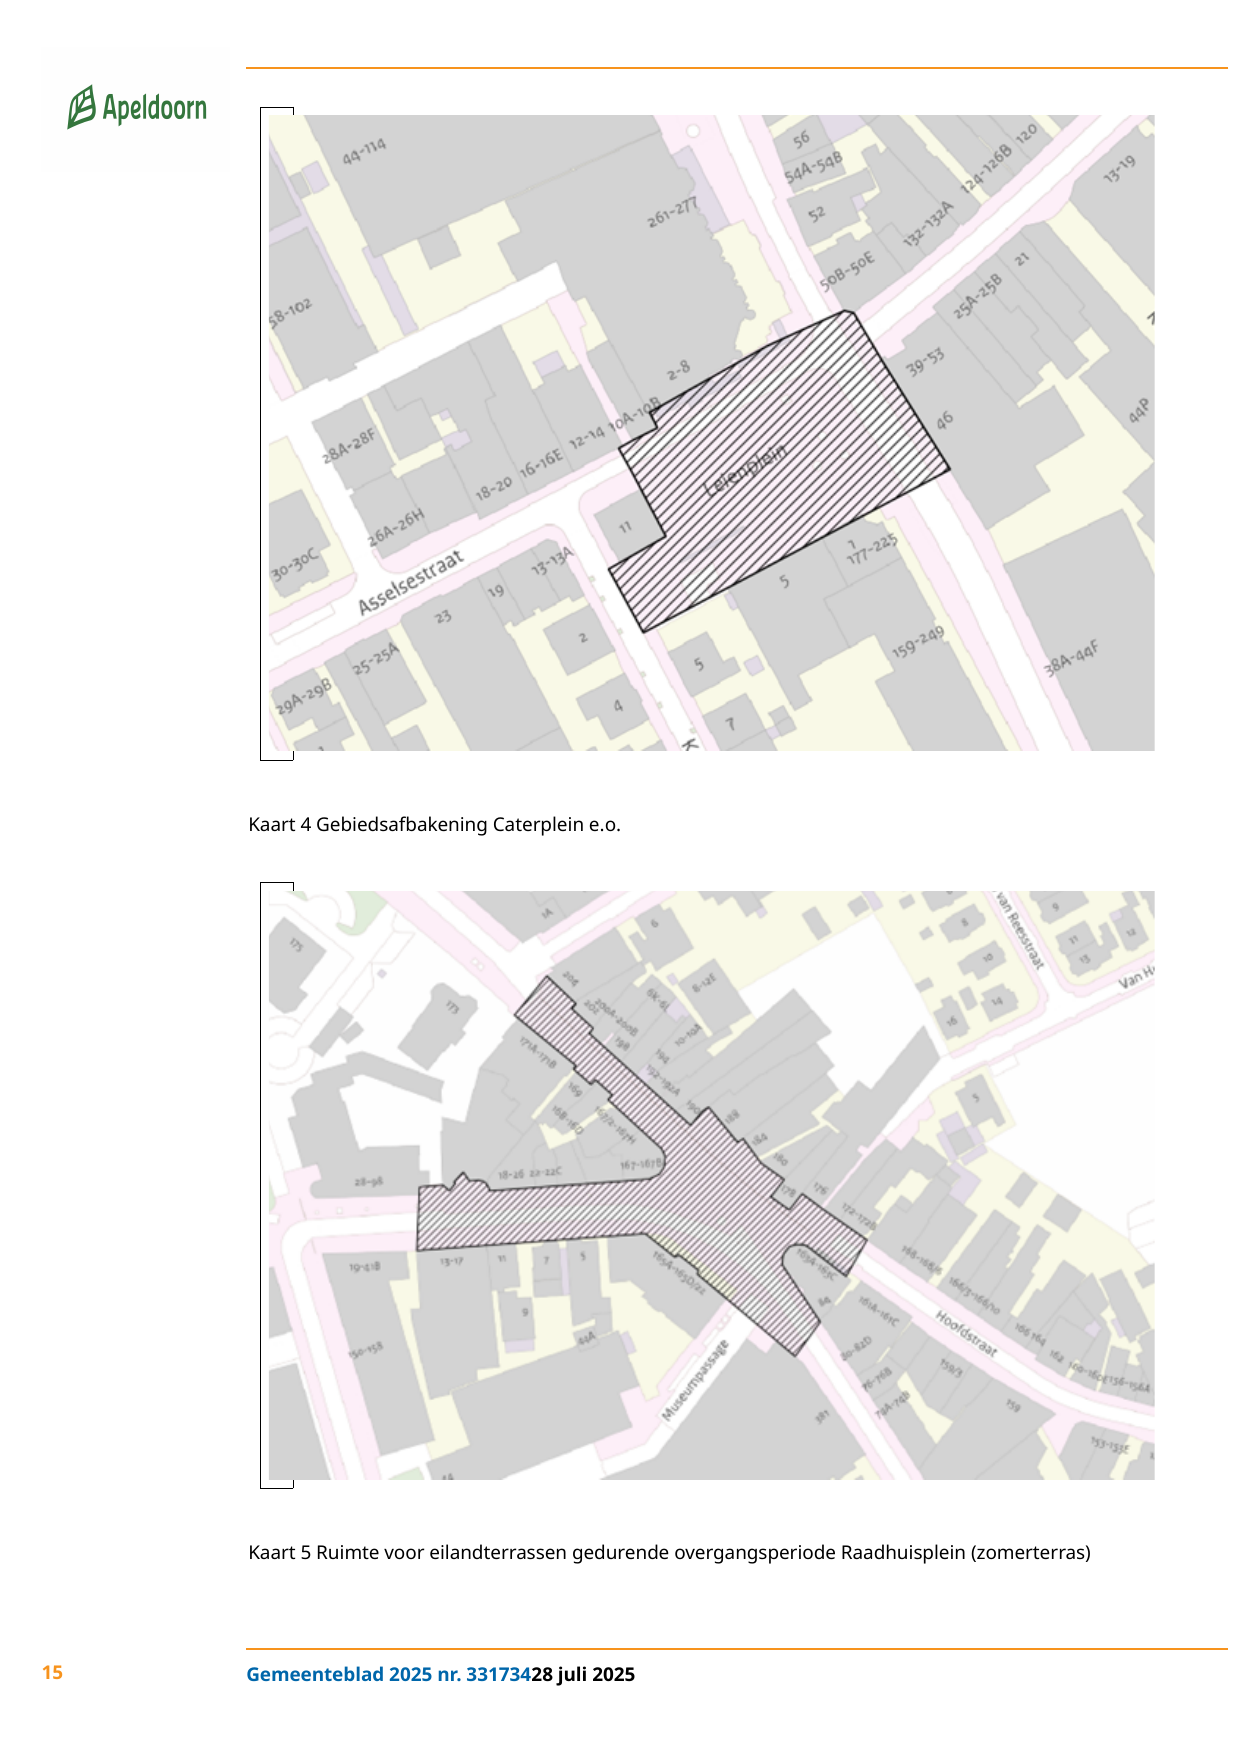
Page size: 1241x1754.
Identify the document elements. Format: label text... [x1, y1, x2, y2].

picture [268, 891, 1155, 1480]
text Kaart 4 Gebiedsafbakening Caterplein e.o. [248, 811, 1152, 837]
picture [268, 115, 1155, 751]
picture [41, 47, 231, 172]
text Kaart 5 Ruimte voor eilandterrassen gedurende overgangsperiode Raadhuisplein (zomerterras) [248, 1539, 1152, 1565]
